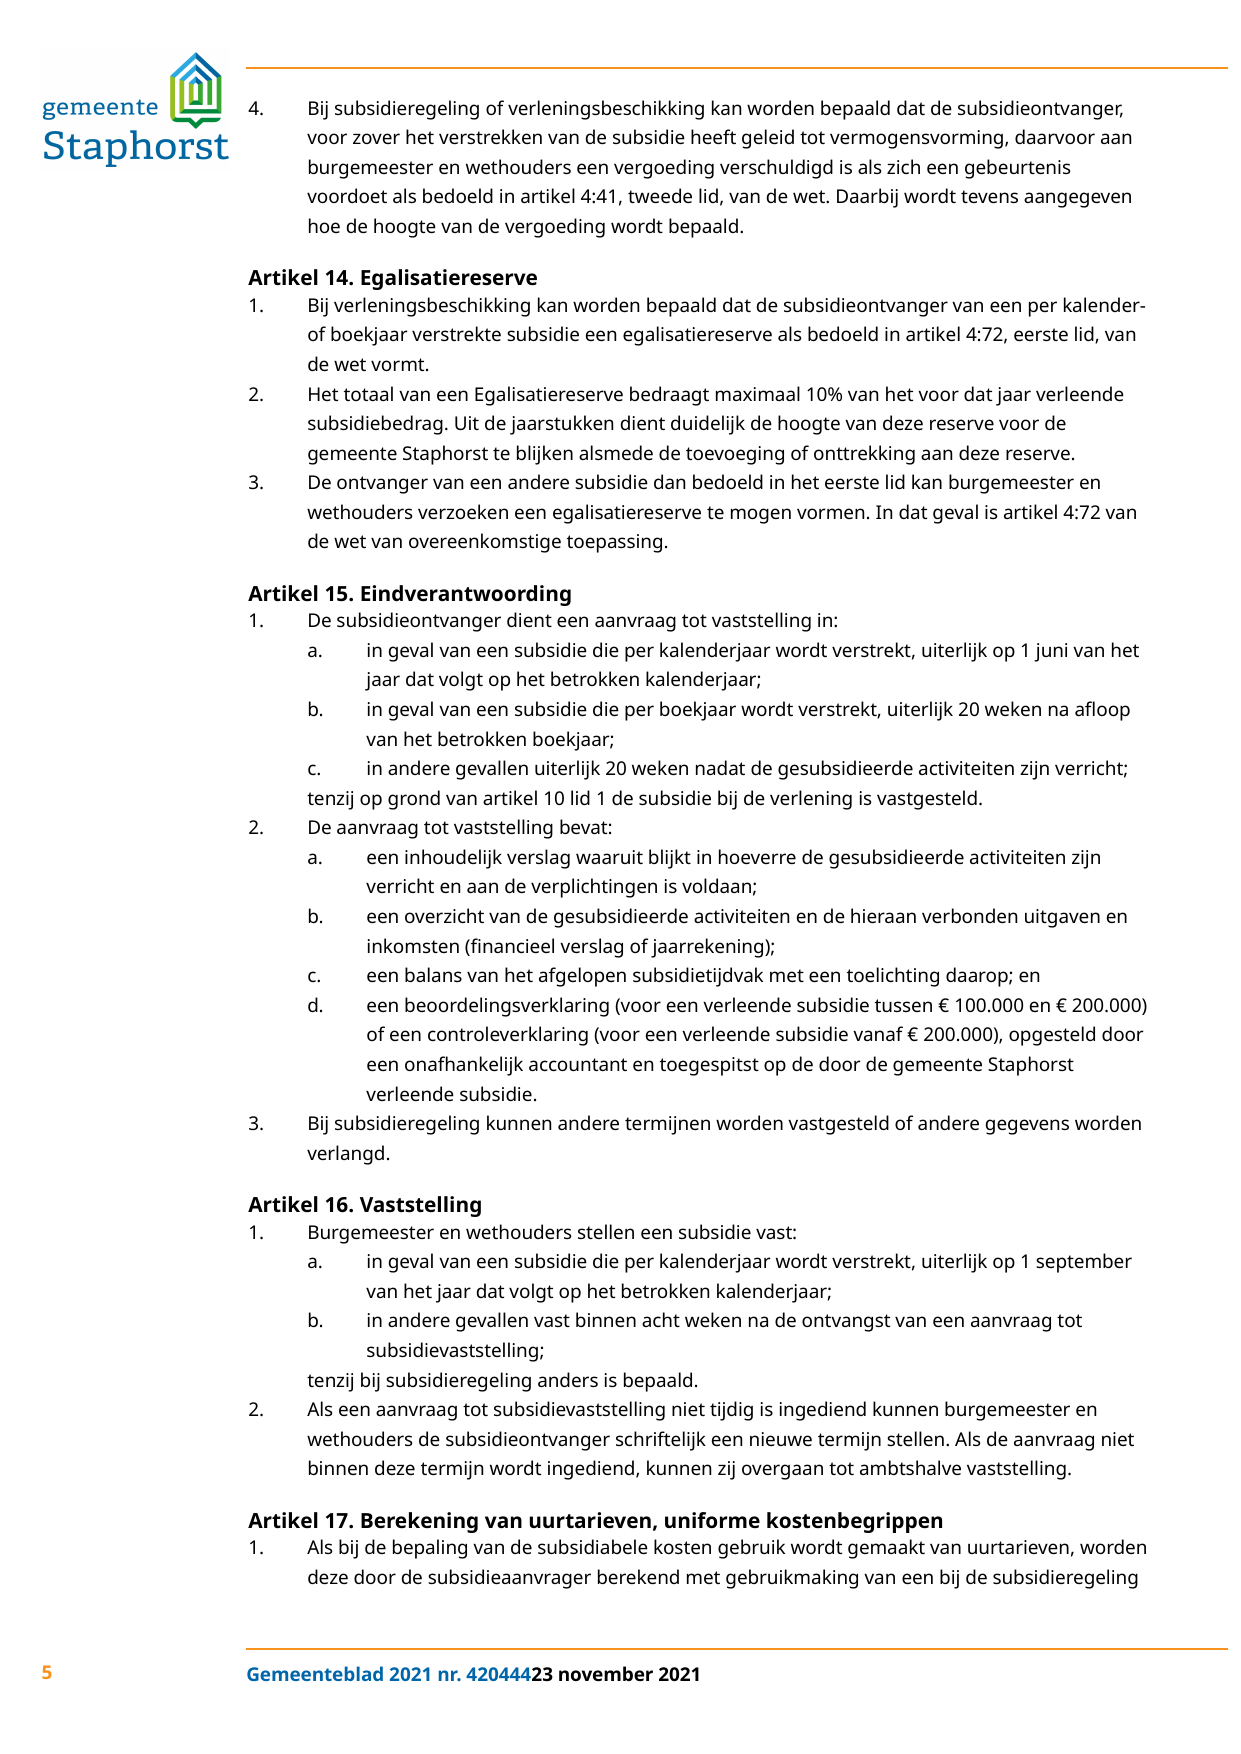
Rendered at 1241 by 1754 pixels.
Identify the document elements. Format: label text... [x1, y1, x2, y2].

text Artikel 17. Berekening van uurtarieven, uniforme kostenbegrippen [248, 1506, 1152, 1534]
list tenzij bij subsidieregeling anders is bepaald. [248, 1367, 1152, 1392]
list in geval van een subsidie die per kalenderjaar wordt verstrekt, uiterlijk op 1 september van het jaar dat volgt op het betrokken kalenderjaar; [307, 1248, 1152, 1304]
list tenzij op grond van artikel 10 lid 1 de subsidie bij de verlening is vastgesteld. [248, 785, 1152, 811]
list Bij subsidieregeling of verleningsbeschikking kan worden bepaald dat de subsidieontvanger, voor zover het verstrekken van de subsidie heeft geleid tot vermogensvorming, daarvoor aan burgemeester en wethouders een vergoeding verschuldigd is als zich een gebeurtenis voordoet als bedoeld in artikel 4:41, tweede lid, van de wet. Daarbij wordt tevens aangegeven hoe de hoogte van de vergoeding wordt bepaald. [248, 95, 1152, 239]
list in andere gevallen uiterlijk 20 weken nadat de gesubsidieerde activiteiten zijn verricht; [307, 755, 1152, 781]
list Bij subsidieregeling kunnen andere termijnen worden vastgesteld of andere gegevens worden verlangd. [248, 1110, 1152, 1166]
list De subsidieontvanger dient een aanvraag tot vaststelling in: [248, 607, 1152, 633]
picture [41, 47, 231, 172]
list een overzicht van de gesubsidieerde activiteiten en de hieraan verbonden uitgaven en inkomsten (financieel verslag of jaarrekening); [307, 903, 1152, 959]
list Het totaal van een Egalisatiereserve bedraagt maximaal 10% van het voor dat jaar verleende subsidiebedrag. Uit de jaarstukken dient duidelijk de hoogte van deze reserve voor de gemeente Staphorst te blijken alsmede de toevoeging of onttrekking aan deze reserve. [248, 381, 1152, 466]
list een beoordelingsverklaring (voor een verleende subsidie tussen € 100.000 en € 200.000) of een controleverklaring (voor een verleende subsidie vanaf € 200.000), opgesteld door een onafhankelijk accountant en toegespitst op de door de gemeente Staphorst verleende subsidie. [307, 992, 1152, 1107]
list De aanvraag tot vaststelling bevat: [248, 814, 1152, 840]
list een inhoudelijk verslag waaruit blijkt in hoeverre de gesubsidieerde activiteiten zijn verricht en aan de verplichtingen is voldaan; [307, 844, 1152, 899]
list Als een aanvraag tot subsidievaststelling niet tijdig is ingediend kunnen burgemeester en wethouders de subsidieontvanger schriftelijk een nieuwe termijn stellen. Als de aanvraag niet binnen deze termijn wordt ingediend, kunnen zij overgaan tot ambtshalve vaststelling. [248, 1396, 1152, 1481]
text Artikel 16. Vaststelling [248, 1190, 1152, 1219]
list in geval van een subsidie die per boekjaar wordt verstrekt, uiterlijk 20 weken na afloop van het betrokken boekjaar; [307, 696, 1152, 752]
text Artikel 15. Eindverantwoording [248, 579, 1152, 607]
list Bij verleningsbeschikking kan worden bepaald dat de subsidieontvanger van een per kalender- of boekjaar verstrekte subsidie een egalisatiereserve als bedoeld in artikel 4:72, eerste lid, van de wet vormt. [248, 292, 1152, 377]
list Als bij de bepaling van de subsidiabele kosten gebruik wordt gemaakt van uurtarieven, worden deze door de subsidieaanvrager berekend met gebruikmaking van een bij de subsidieregeling [248, 1534, 1152, 1590]
list een balans van het afgelopen subsidietijdvak met een toelichting daarop; en [307, 962, 1152, 988]
list in andere gevallen vast binnen acht weken na de ontvangst van een aanvraag tot subsidievaststelling; [307, 1308, 1152, 1363]
list Burgemeester en wethouders stellen een subsidie vast: [248, 1219, 1152, 1244]
text Artikel 14. Egalisatiereserve [248, 263, 1152, 292]
list De ontvanger van een andere subsidie dan bedoeld in het eerste lid kan burgemeester en wethouders verzoeken een egalisatiereserve te mogen vormen. In dat geval is artikel 4:72 van de wet van overeenkomstige toepassing. [248, 469, 1152, 554]
list in geval van een subsidie die per kalenderjaar wordt verstrekt, uiterlijk op 1 juni van het jaar dat volgt op het betrokken kalenderjaar; [307, 637, 1152, 692]
